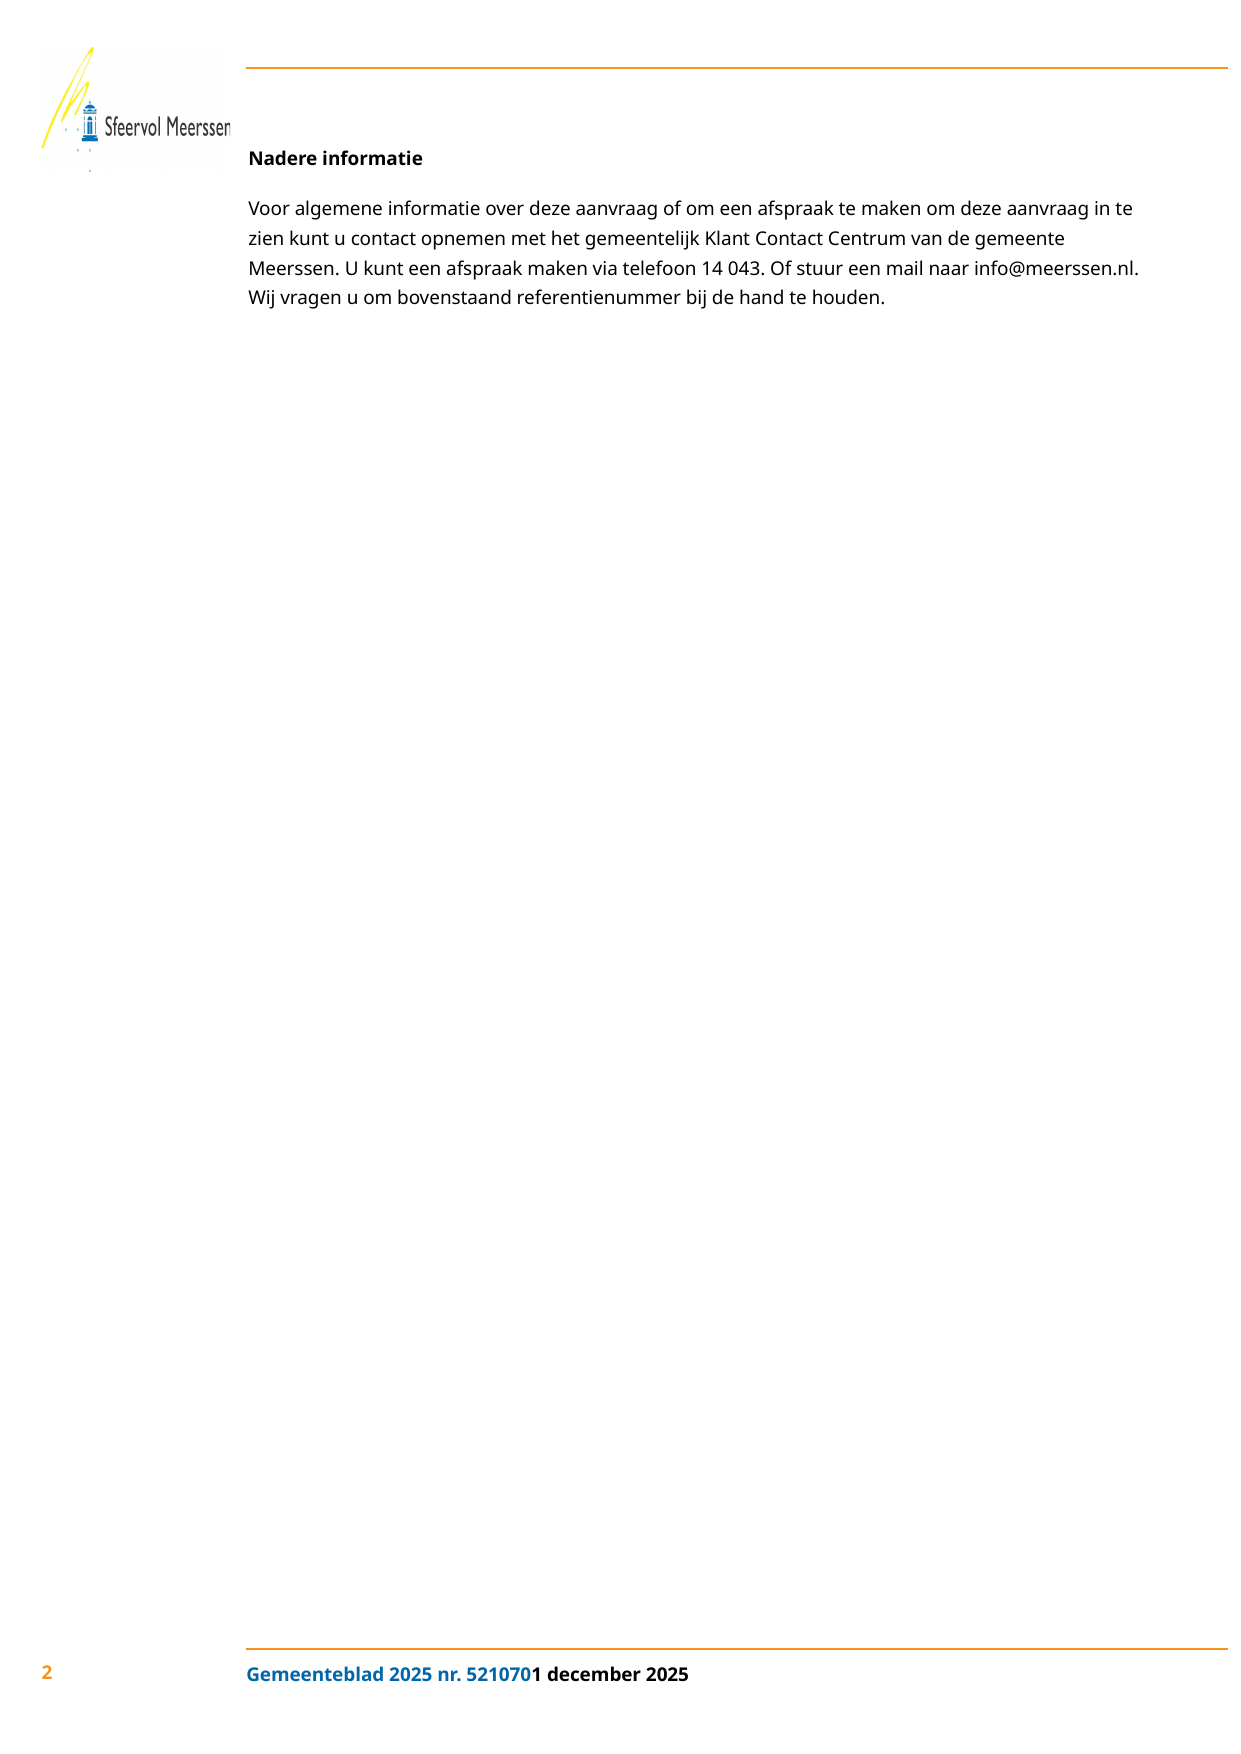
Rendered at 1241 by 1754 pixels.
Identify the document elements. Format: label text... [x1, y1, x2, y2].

text Voor algemene informatie over deze aanvraag of om een afspraak te maken om deze aanvraag in te zien kunt u contact opnemen met het gemeentelijk Klant Contact Centrum van de gemeente Meerssen. U kunt een afspraak maken via telefoon 14 043. Of stuur een mail naar info@meerssen.nl. Wij vragen u om bovenstaand referentienummer bij de hand te houden. [248, 196, 1152, 310]
picture [41, 47, 231, 172]
text Nadere informatie [248, 145, 1152, 171]
